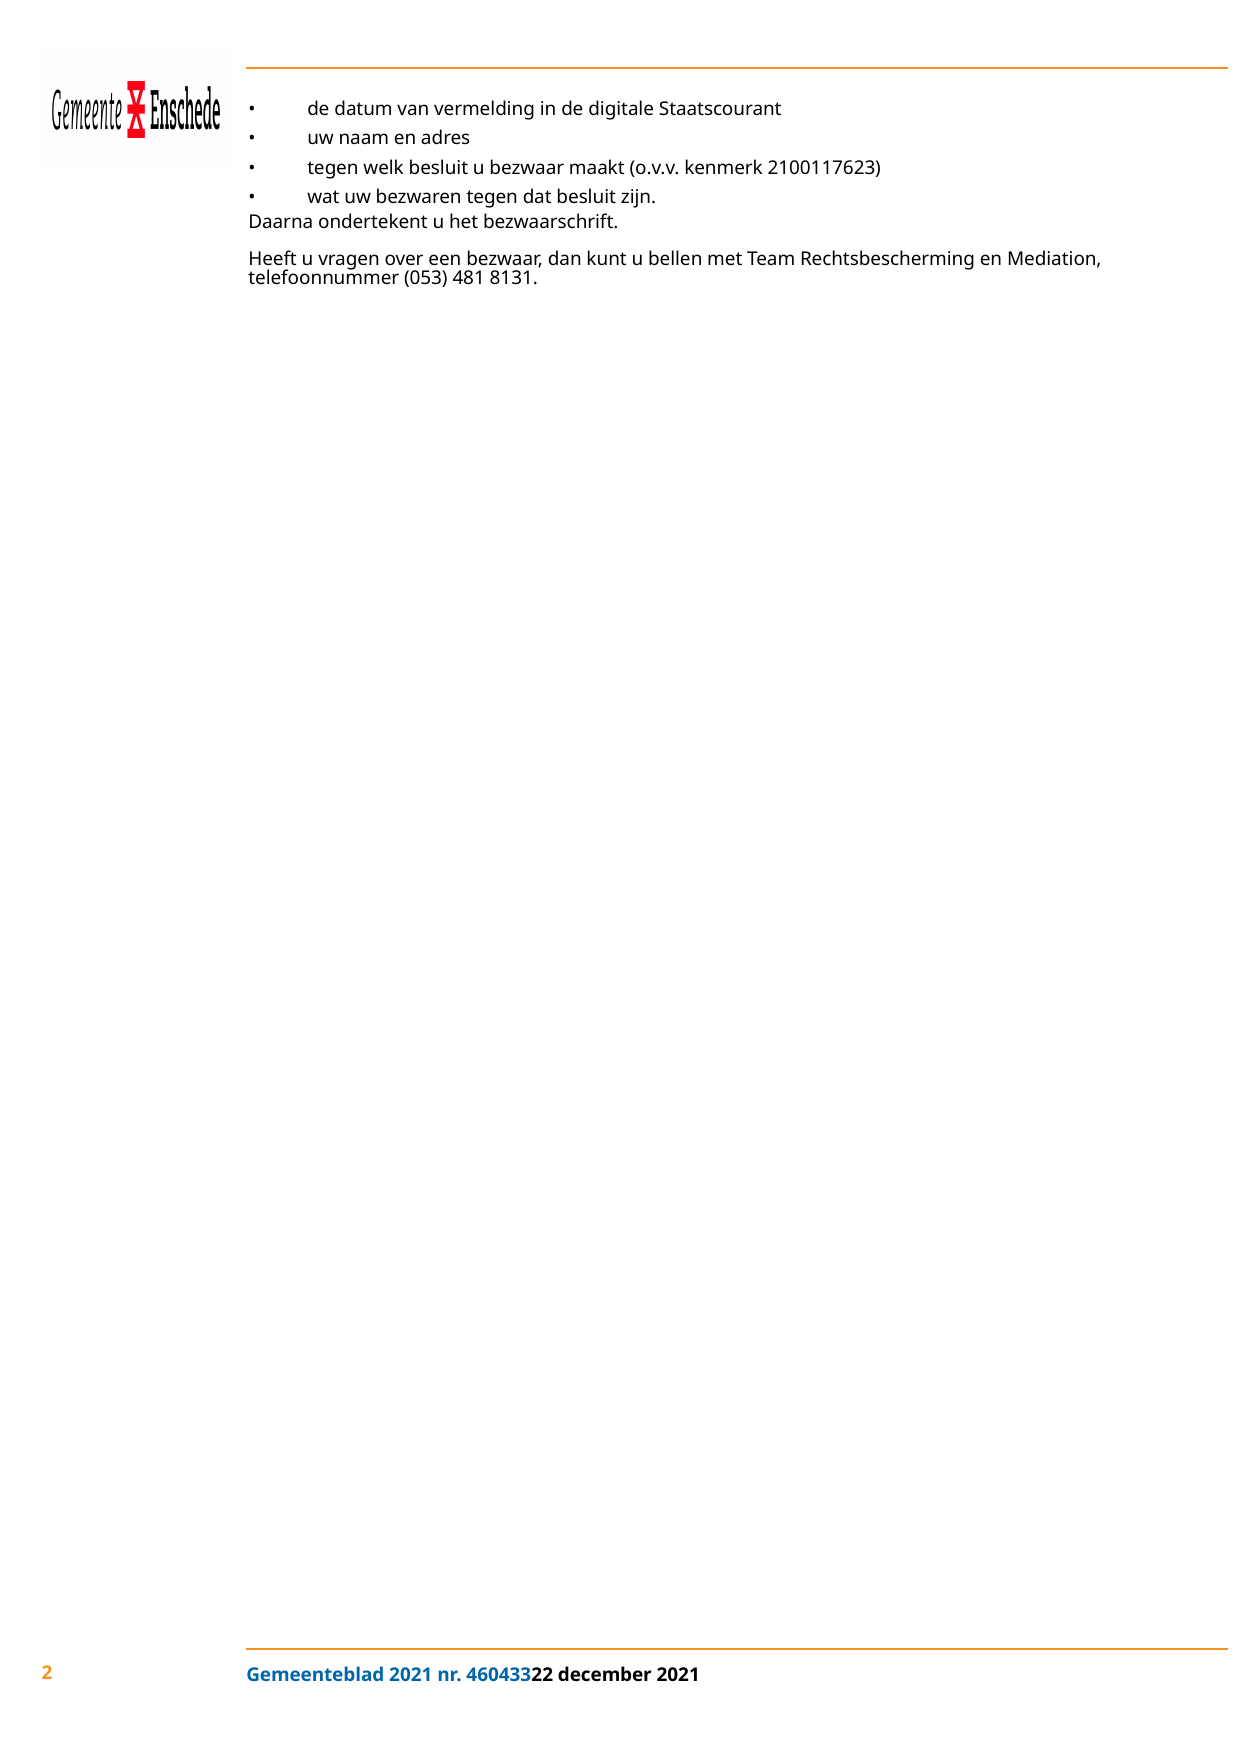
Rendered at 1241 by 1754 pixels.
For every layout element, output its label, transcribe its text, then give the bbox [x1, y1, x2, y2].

picture [41, 47, 231, 172]
list de datum van vermelding in de digitale Staatscourant [248, 95, 1152, 121]
list uw naam en adres [248, 124, 1152, 150]
list wat uw bezwaren tegen dat besluit zijn. [248, 183, 1152, 209]
text Heeft u vragen over een bezwaar, dan kunt u bellen met Team Rechtsbescherming en Mediation, telefoonnummer (053) 481 8131. [248, 250, 1152, 289]
list tegen welk besluit u bezwaar maakt (o.v.v. kenmerk 2100117623) [248, 154, 1152, 180]
text Daarna ondertekent u het bezwaarschrift. [248, 213, 1152, 232]
